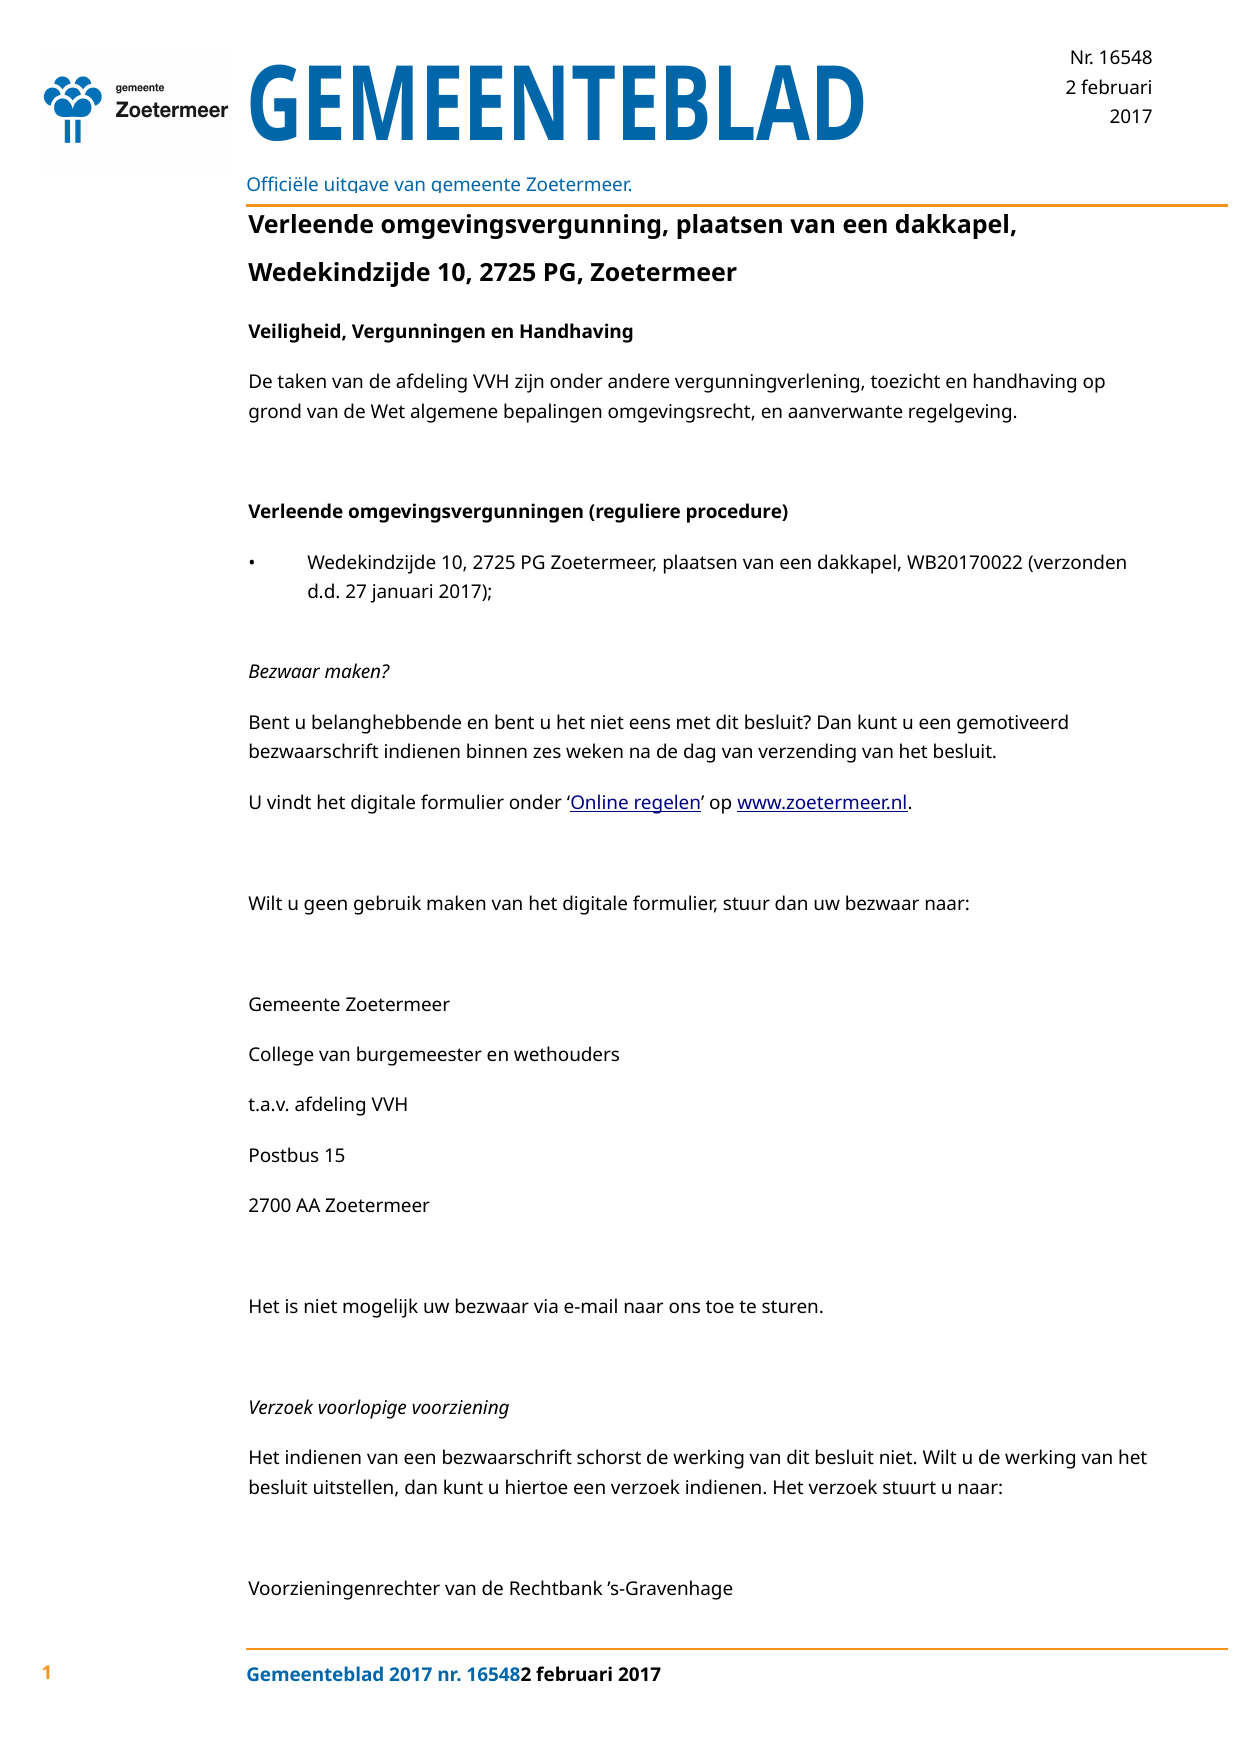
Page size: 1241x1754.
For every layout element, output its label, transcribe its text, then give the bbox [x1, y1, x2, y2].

text Gemeente Zoetermeer [248, 991, 1152, 1017]
text Veiligheid, Vergunningen en Handhaving [248, 318, 1152, 344]
text Wilt u geen gebruik maken van het digitale formulier, stuur dan uw bezwaar naar: [248, 890, 1152, 916]
text 2700 AA Zoetermeer [248, 1192, 1152, 1218]
text College van burgemeester en wethouders [248, 1041, 1152, 1067]
text Postbus 15 [248, 1142, 1152, 1168]
list Wedekindzijde 10, 2725 PG Zoetermeer, plaatsen van een dakkapel, WB20170022 (verzonden d.d. 27 januari 2017); [248, 549, 1152, 604]
text Verleende omgevingsvergunningen (reguliere procedure) [248, 499, 1152, 524]
text Het indienen van een bezwaarschrift schorst de werking van dit besluit niet. Wilt u de werking van het besluit uitstellen, dan kunt u hiertoe een verzoek indienen. Het verzoek stuurt u naar: [248, 1444, 1152, 1500]
text t.a.v. afdeling VVH [248, 1092, 1152, 1117]
text Verleende omgevingsvergunning, plaatsen van een dakkapel, Wedekindzijde 10, 2725 PG, Zoetermeer [248, 207, 1152, 288]
text U vindt het digitale formulier onder ‘Online regelen’ op www.zoetermeer.nl. [248, 789, 1152, 815]
picture [41, 47, 231, 172]
text Verzoek voorlopige voorziening [248, 1394, 1152, 1420]
text Bezwaar maken? [248, 659, 1152, 684]
text Het is niet mogelijk uw bezwaar via e-mail naar ons toe te sturen. [248, 1293, 1152, 1319]
text Voorzieningenrechter van de Rechtbank ’s-Gravenhage [248, 1575, 1152, 1601]
text Bent u belanghebbende en bent u het niet eens met dit besluit? Dan kunt u een gemotiveerd bezwaarschrift indienen binnen zes weken na de dag van verzending van het besluit. [248, 709, 1152, 764]
text De taken van de afdeling VVH zijn onder andere vergunningverlening, toezicht en handhaving op grond van de Wet algemene bepalingen omgevingsrecht, en aanverwante regelgeving. [248, 368, 1152, 424]
